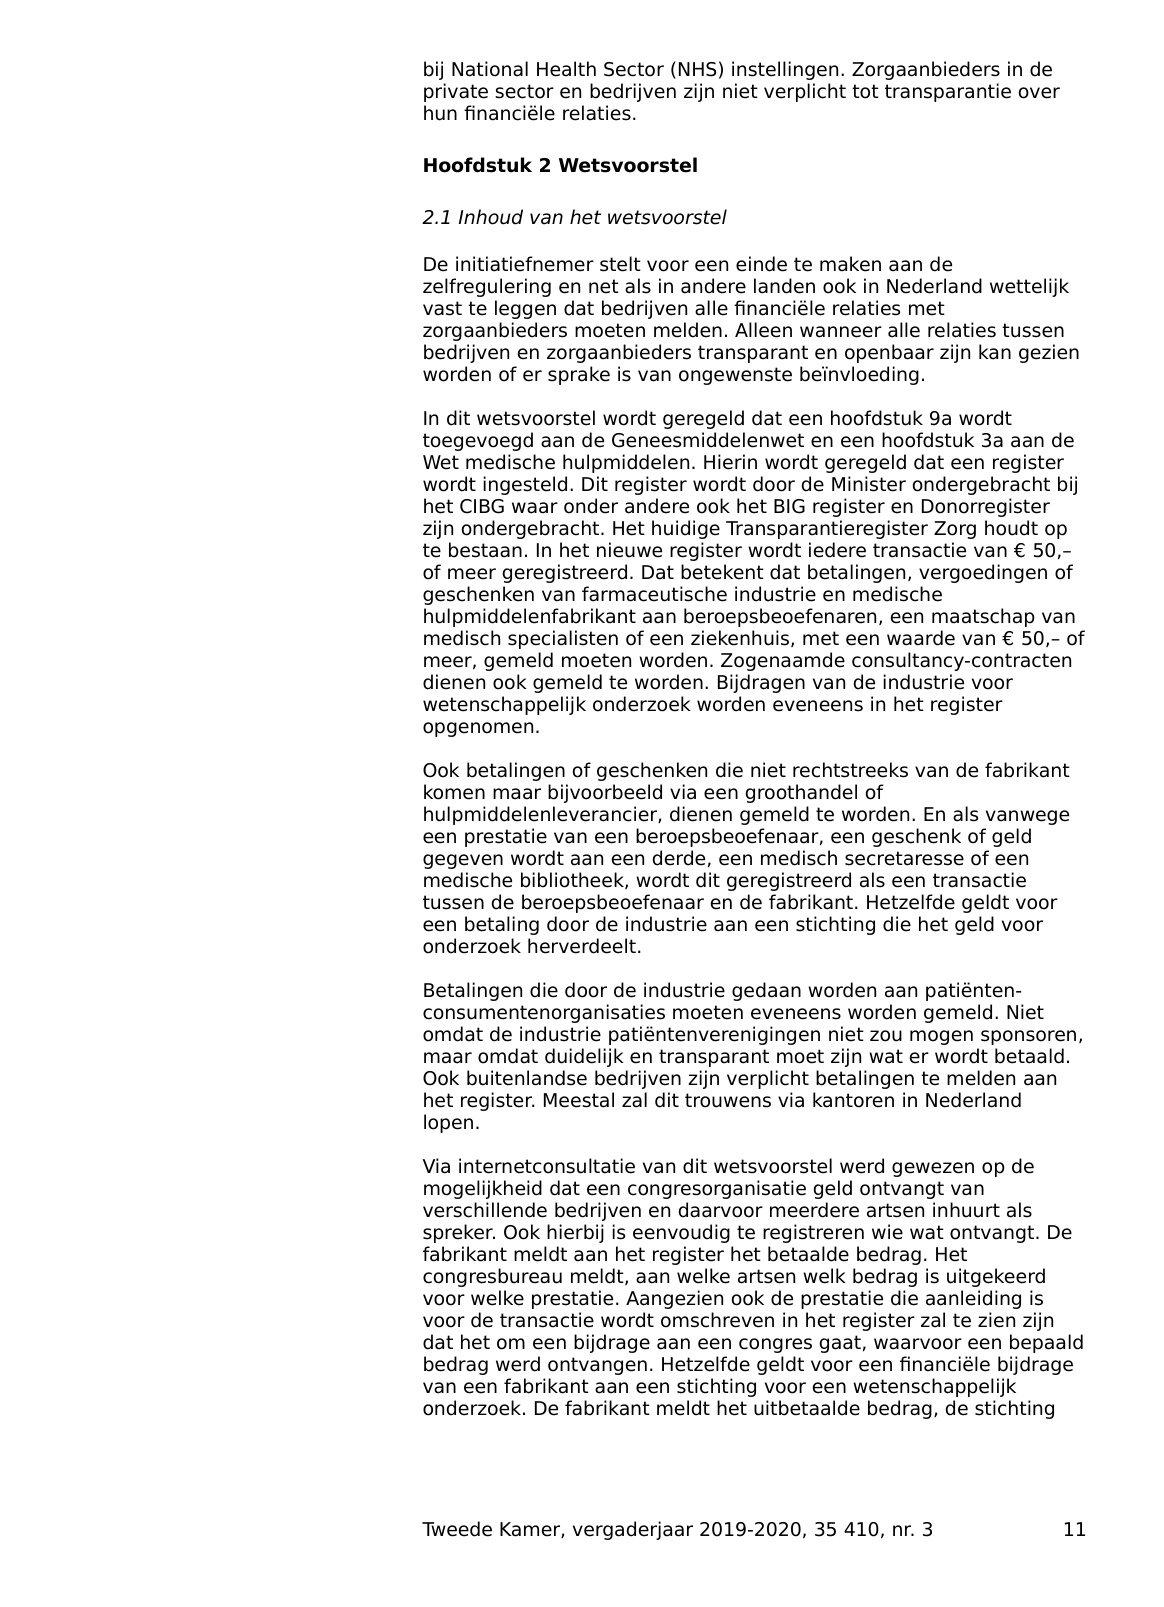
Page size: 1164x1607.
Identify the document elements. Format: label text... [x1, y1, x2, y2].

text In dit wetsvoorstel wordt geregeld dat een hoofdstuk 9a wordt toegevoegd aan de Geneesmiddelenwet en een hoofdstuk 3a aan de Wet medische hulpmiddelen. Hierin wordt geregeld dat een register wordt ingesteld. Dit register wordt door de Minister ondergebracht bij het CIBG waar onder andere ook het BIG register en Donorregister zijn ondergebracht. Het huidige Transparantieregister Zorg houdt op te bestaan. In het nieuwe register wordt iedere transactie van € 50,– of meer geregistreerd. Dat betekent dat betalingen, vergoedingen of geschenken van farmaceutische industrie en medische hulpmiddelenfabrikant aan beroepsbeoefenaren, een maatschap van medisch specialisten of een ziekenhuis, met een waarde van € 50,– of meer, gemeld moeten worden. Zogenaamde consultancy-contracten dienen ook gemeld te worden. Bijdragen van de industrie voor wetenschappelijk onderzoek worden eveneens in het register opgenomen. [422, 408, 1087, 738]
text Via internetconsultatie van dit wetsvoorstel werd gewezen op de mogelijkheid dat een congresorganisatie geld ontvangt van verschillende bedrijven en daarvoor meerdere artsen inhuurt als spreker. Ook hierbij is eenvoudig te registreren wie wat ontvangt. De fabrikant meldt aan het register het betaalde bedrag. Het congresbureau meldt, aan welke artsen welk bedrag is uitgekeerd voor welke prestatie. Aangezien ook de prestatie die aanleiding is voor de transactie wordt omschreven in het register zal te zien zijn dat het om een bijdrage aan een congres gaat, waarvoor een bepaald bedrag werd ontvangen. Hetzelfde geldt voor een financiële bijdrage van een fabrikant aan een stichting voor een wetenschappelijk onderzoek. De fabrikant meldt het uitbetaalde bedrag, de stichting [422, 1156, 1087, 1420]
text Betalingen die door de industrie gedaan worden aan patiënten-consumentenorganisaties moeten eveneens worden gemeld. Niet omdat de industrie patiëntenverenigingen niet zou mogen sponsoren, maar omdat duidelijk en transparant moet zijn wat er wordt betaald. Ook buitenlandse bedrijven zijn verplicht betalingen te melden aan het register. Meestal zal dit trouwens via kantoren in Nederland lopen. [422, 980, 1087, 1134]
subtitle Hoofdstuk 2 Wetsvoorstel [422, 155, 1087, 177]
text Ook betalingen of geschenken die niet rechtstreeks van de fabrikant komen maar bijvoorbeeld via een groothandel of hulpmiddelenleverancier, dienen gemeld te worden. En als vanwege een prestatie van een beroepsbeoefenaar, een geschenk of geld gegeven wordt aan een derde, een medisch secretaresse of een medische bibliotheek, wordt dit geregistreerd als een transactie tussen de beroepsbeoefenaar en de fabrikant. Hetzelfde geldt voor een betaling door de industrie aan een stichting die het geld voor onderzoek herverdeelt. [422, 760, 1087, 958]
text bij National Health Sector (NHS) instellingen. Zorgaanbieders in de private sector en bedrijven zijn niet verplicht tot transparantie over hun financiële relaties. [422, 59, 1087, 125]
subtitle 2.1 Inhoud van het wetsvoorstel [422, 207, 1087, 229]
text De initiatiefnemer stelt voor een einde te maken aan de zelfregulering en net als in andere landen ook in Nederland wettelijk vast te leggen dat bedrijven alle financiële relaties met zorgaanbieders moeten melden. Alleen wanneer alle relaties tussen bedrijven en zorgaanbieders transparant en openbaar zijn kan gezien worden of er sprake is van ongewenste beïnvloeding. [422, 254, 1087, 386]
